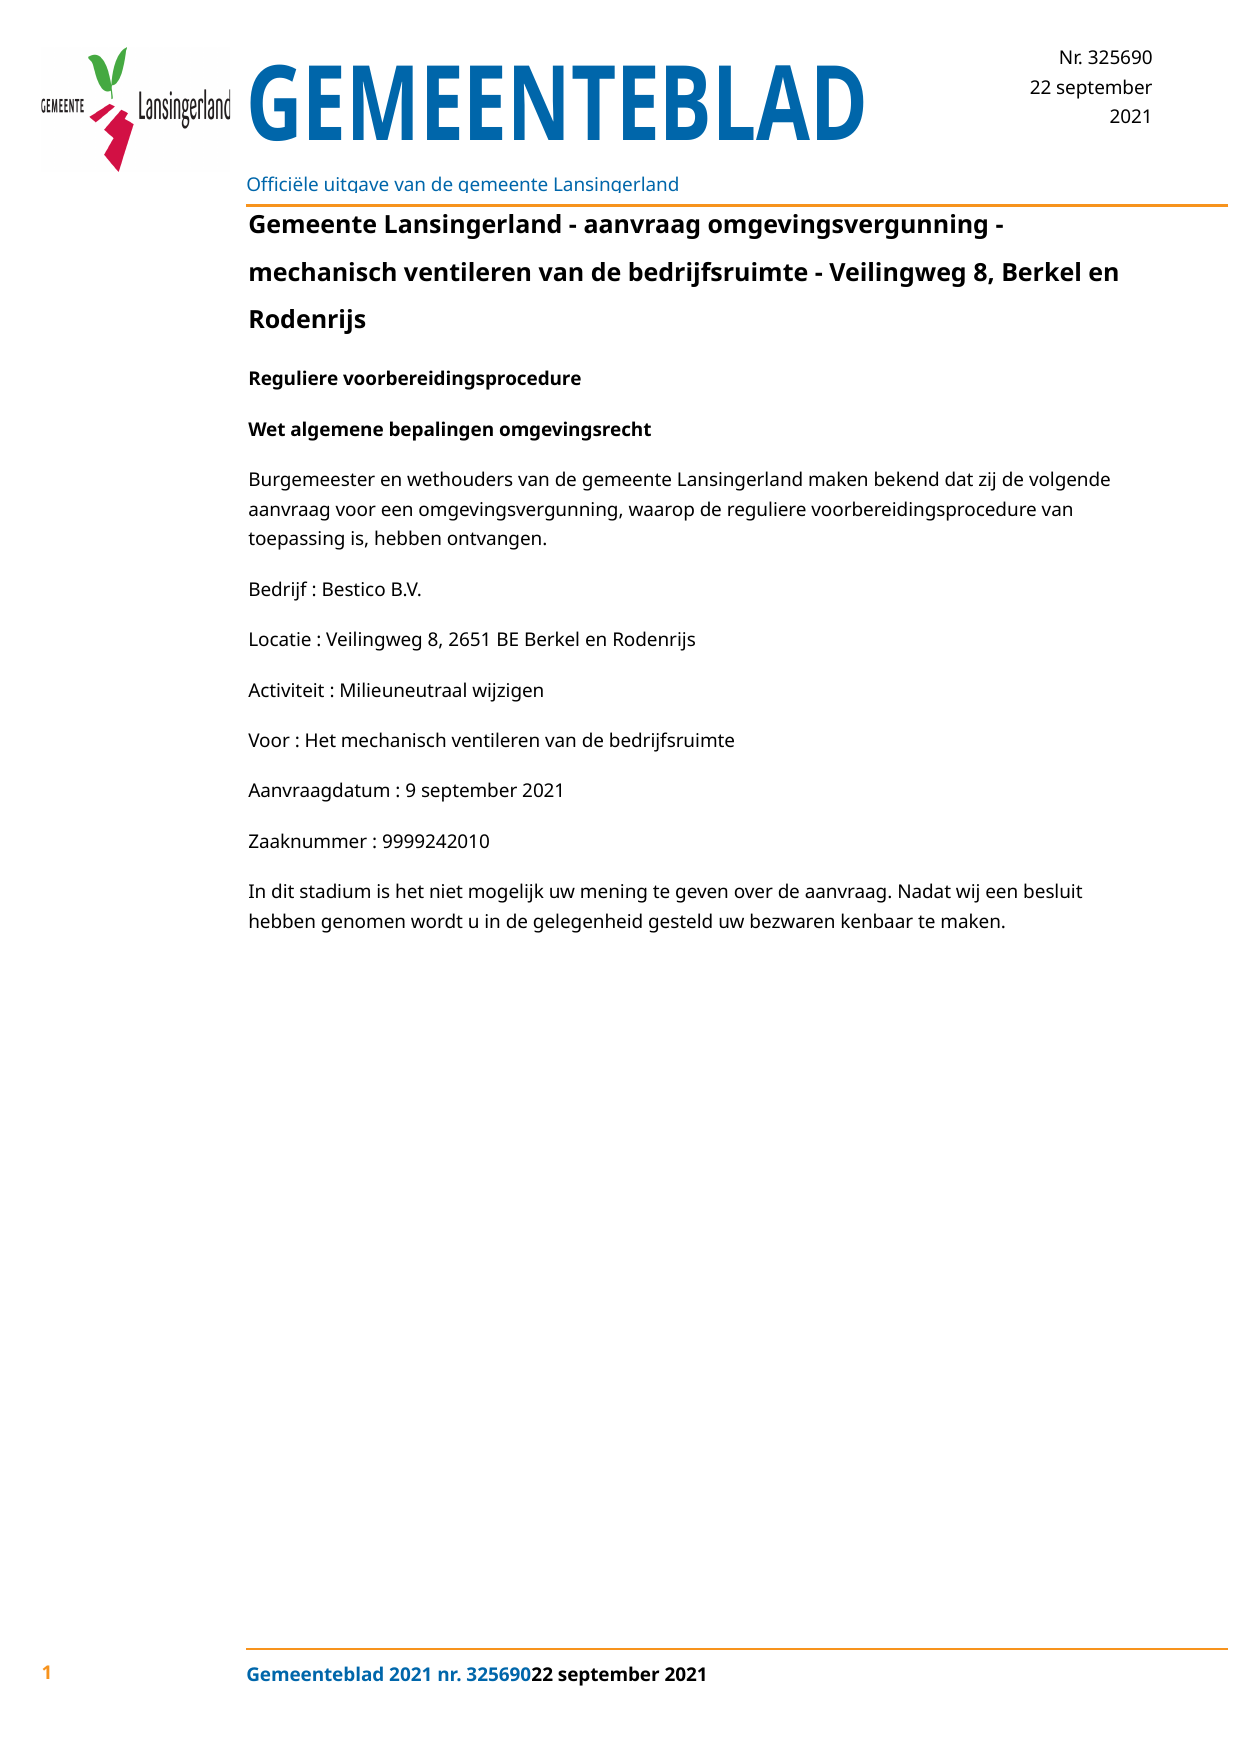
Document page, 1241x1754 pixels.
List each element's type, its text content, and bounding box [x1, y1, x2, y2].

text Reguliere voorbereidingsprocedure [248, 366, 1152, 391]
text Bedrijf : Bestico B.V. [248, 576, 1152, 602]
text Burgemeester en wethouders van de gemeente Lansingerland maken bekend dat zij de volgende aanvraag voor een omgevingsvergunning, waarop de reguliere voorbereidingsprocedure van toepassing is, hebben ontvangen. [248, 466, 1152, 551]
text Voor : Het mechanisch ventileren van de bedrijfsruimte [248, 727, 1152, 753]
text Wet algemene bepalingen omgevingsrecht [248, 416, 1152, 442]
text In dit stadium is het niet mogelijk uw mening te geven over de aanvraag. Nadat wij een besluit hebben genomen wordt u in de gelegenheid gesteld uw bezwaren kenbaar te maken. [248, 878, 1152, 934]
text Zaaknummer : 9999242010 [248, 828, 1152, 854]
text Activiteit : Milieuneutraal wijzigen [248, 677, 1152, 702]
text Gemeente Lansingerland - aanvraag omgevingsvergunning - mechanisch ventileren van de bedrijfsruimte - Veilingweg 8, Berkel en Rodenrijs [248, 207, 1152, 336]
text Locatie : Veilingweg 8, 2651 BE Berkel en Rodenrijs [248, 626, 1152, 652]
picture [41, 47, 231, 172]
text Aanvraagdatum : 9 september 2021 [248, 778, 1152, 803]
